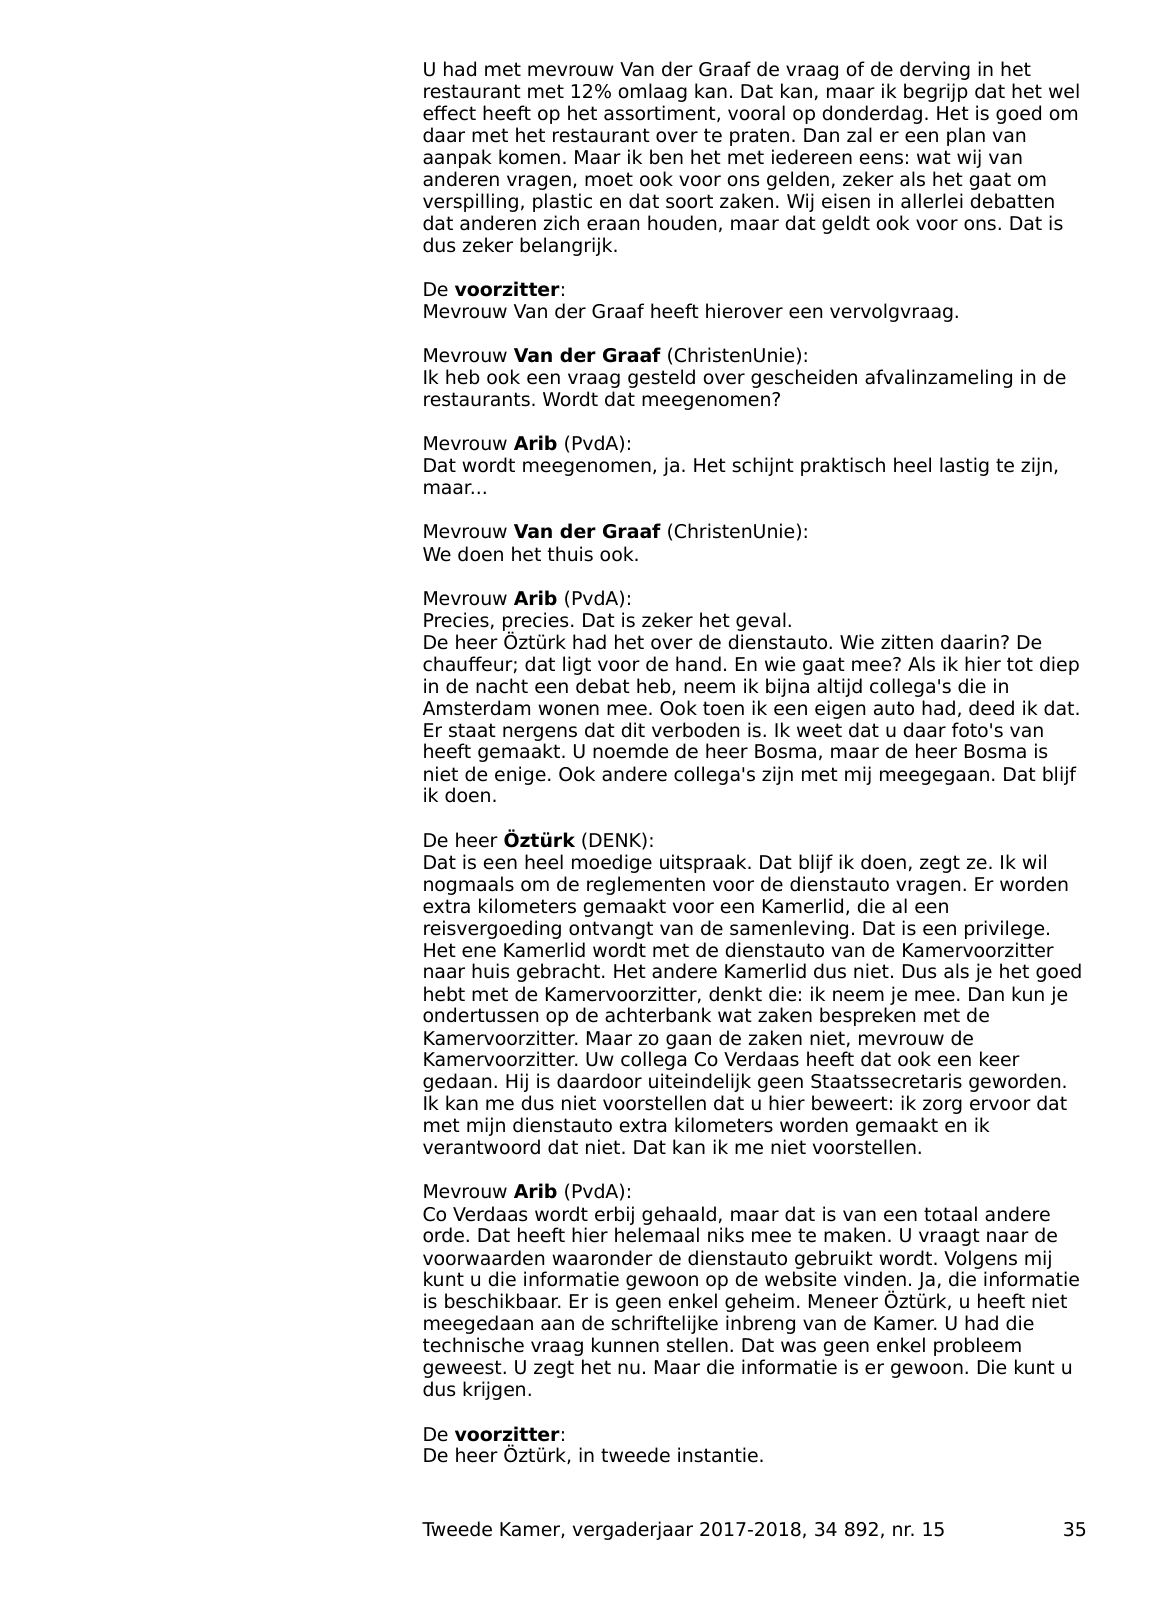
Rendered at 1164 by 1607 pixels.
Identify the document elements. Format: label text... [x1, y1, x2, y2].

text Mevrouw Arib (PvdA): [422, 1181, 1087, 1203]
text Ik heb ook een vraag gesteld over gescheiden afvalinzameling in de restaurants. Wordt dat meegenomen? [422, 367, 1087, 411]
text Precies, precies. Dat is zeker het geval. [422, 609, 1087, 632]
text De heer Öztürk, in tweede instantie. [422, 1445, 1087, 1467]
text Co Verdaas wordt erbij gehaald, maar dat is van een totaal andere orde. Dat heeft hier helemaal niks mee te maken. U vraagt naar de voorwaarden waaronder de dienstauto gebruikt wordt. Volgens mij kunt u die informatie gewoon op de website vinden. Ja, die informatie is beschikbaar. Er is geen enkel geheim. Meneer Öztürk, u heeft niet meegedaan aan de schriftelijke inbreng van de Kamer. U had die technische vraag kunnen stellen. Dat was geen enkel probleem geweest. U zegt het nu. Maar die informatie is er gewoon. Die kunt u dus krijgen. [422, 1203, 1087, 1401]
text Dat wordt meegenomen, ja. Het schijnt praktisch heel lastig te zijn, maar... [422, 455, 1087, 499]
text Mevrouw Arib (PvdA): [422, 433, 1087, 455]
text Mevrouw Van der Graaf (ChristenUnie): [422, 521, 1087, 543]
text De voorzitter: [422, 279, 1087, 301]
text U had met mevrouw Van der Graaf de vraag of de derving in het restaurant met 12% omlaag kan. Dat kan, maar ik begrijp dat het wel effect heeft op het assortiment, vooral op donderdag. Het is goed om daar met het restaurant over te praten. Dan zal er een plan van aanpak komen. Maar ik ben het met iedereen eens: wat wij van anderen vragen, moet ook voor ons gelden, zeker als het gaat om verspilling, plastic en dat soort zaken. Wij eisen in allerlei debatten dat anderen zich eraan houden, maar dat geldt ook voor ons. Dat is dus zeker belangrijk. [422, 59, 1087, 257]
text De heer Öztürk (DENK): [422, 829, 1087, 852]
text We doen het thuis ook. [422, 543, 1087, 565]
text Mevrouw Van der Graaf heeft hierover een vervolgvraag. [422, 301, 1087, 323]
text Mevrouw Arib (PvdA): [422, 588, 1087, 609]
text Mevrouw Van der Graaf (ChristenUnie): [422, 345, 1087, 367]
text De heer Öztürk had het over de dienstauto. Wie zitten daarin? De chauffeur; dat ligt voor de hand. En wie gaat mee? Als ik hier tot diep in de nacht een debat heb, neem ik bijna altijd collega's die in Amsterdam wonen mee. Ook toen ik een eigen auto had, deed ik dat. Er staat nergens dat dit verboden is. Ik weet dat u daar foto's van heeft gemaakt. U noemde de heer Bosma, maar de heer Bosma is niet de enige. Ook andere collega's zijn met mij meegegaan. Dat blijf ik doen. [422, 632, 1087, 807]
text De voorzitter: [422, 1423, 1087, 1445]
text Dat is een heel moedige uitspraak. Dat blijf ik doen, zegt ze. Ik wil nogmaals om de reglementen voor de dienstauto vragen. Er worden extra kilometers gemaakt voor een Kamerlid, die al een reisvergoeding ontvangt van de samenleving. Dat is een privilege. Het ene Kamerlid wordt met de dienstauto van de Kamervoorzitter naar huis gebracht. Het andere Kamerlid dus niet. Dus als je het goed hebt met de Kamervoorzitter, denkt die: ik neem je mee. Dan kun je ondertussen op de achterbank wat zaken bespreken met de Kamervoorzitter. Maar zo gaan de zaken niet, mevrouw de Kamervoorzitter. Uw collega Co Verdaas heeft dat ook een keer gedaan. Hij is daardoor uiteindelijk geen Staatssecretaris geworden. Ik kan me dus niet voorstellen dat u hier beweert: ik zorg ervoor dat met mijn dienstauto extra kilometers worden gemaakt en ik verantwoord dat niet. Dat kan ik me niet voorstellen. [422, 852, 1087, 1159]
